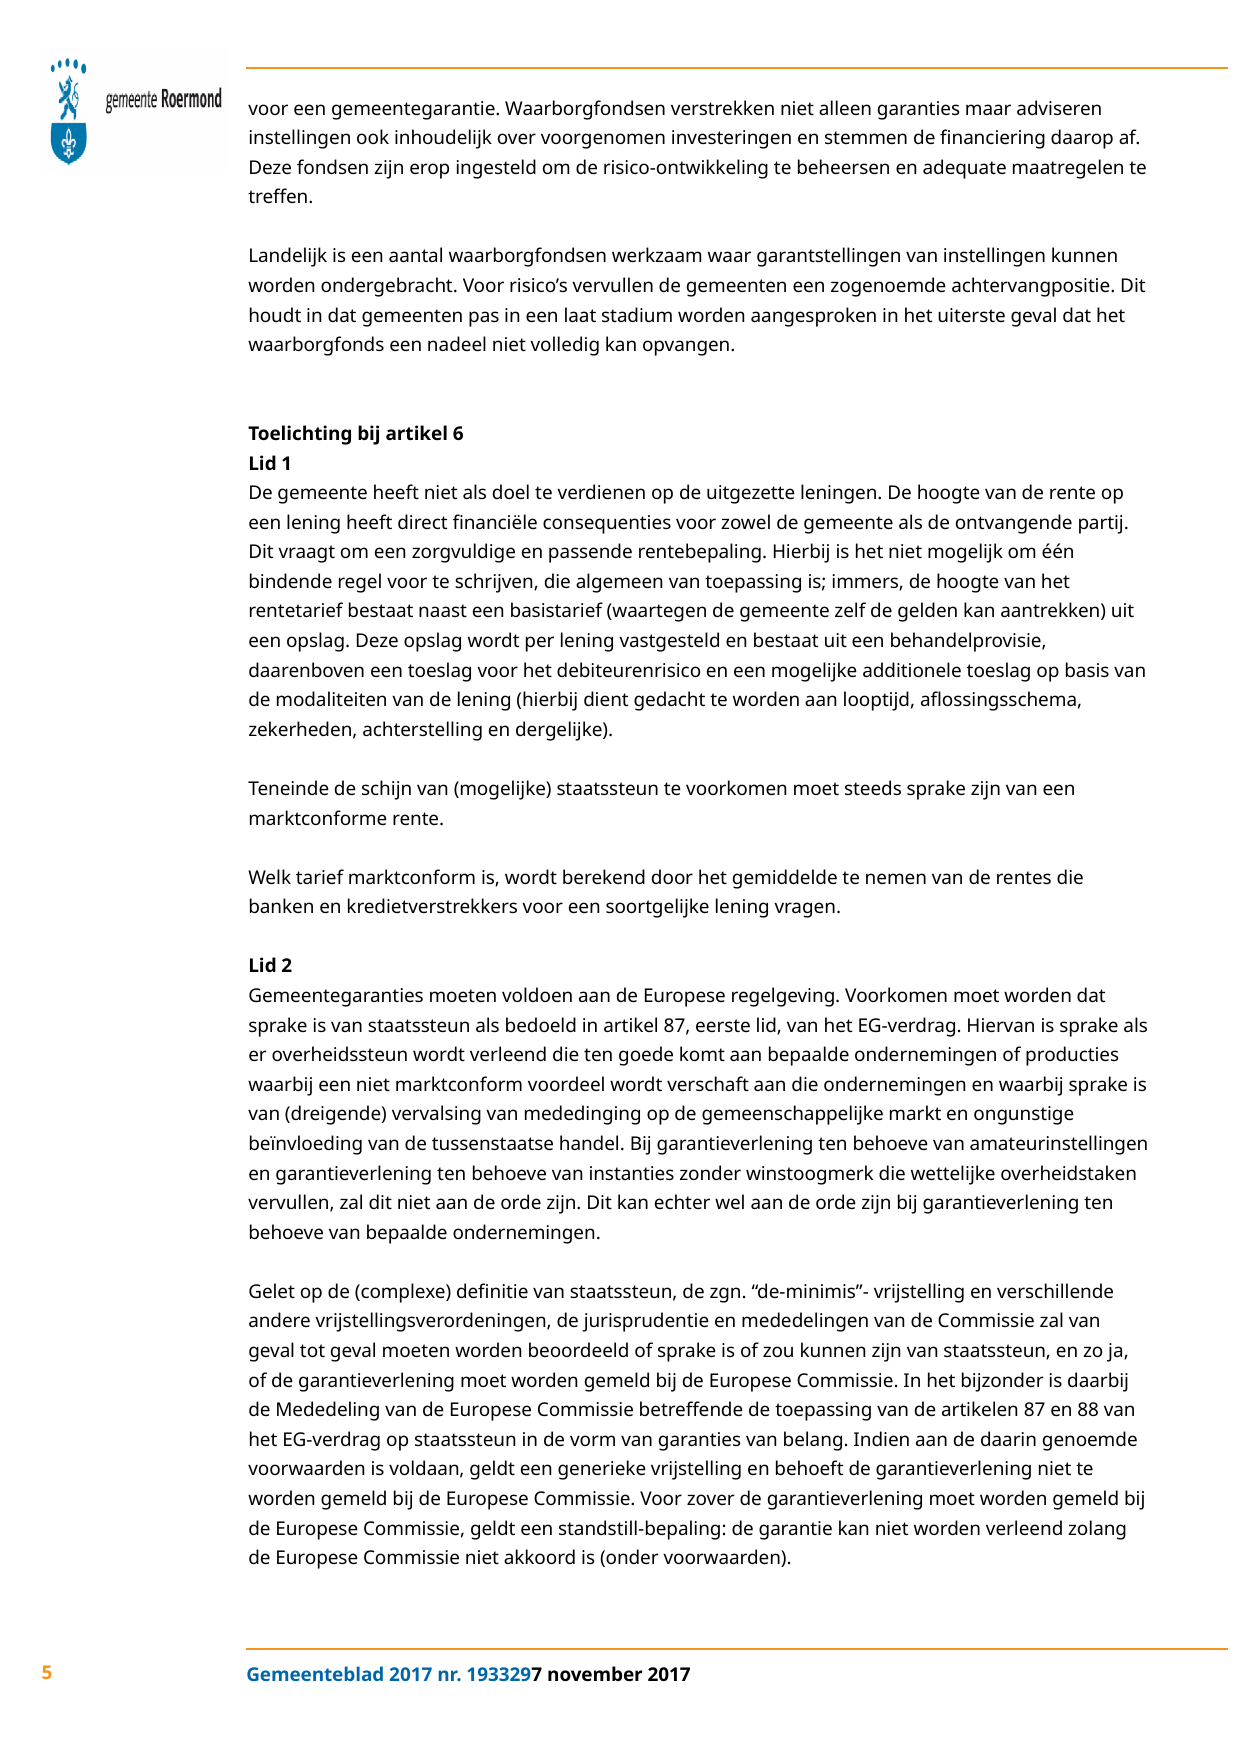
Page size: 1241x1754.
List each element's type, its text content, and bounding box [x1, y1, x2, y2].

text Landelijk is een aantal waarborgfondsen werkzaam waar garantstellingen van instellingen kunnen worden ondergebracht. Voor risico’s vervullen de gemeenten een zogenoemde achtervangpositie. Dit houdt in dat gemeenten pas in een laat stadium worden aangesproken in het uiterste geval dat het waarborgfonds een nadeel niet volledig kan opvangen. [248, 243, 1152, 357]
text Lid 1 [248, 450, 1152, 476]
text Toelichting bij artikel 6 [248, 420, 1152, 446]
text voor een gemeentegarantie. Waarborgfondsen verstrekken niet alleen garanties maar adviseren instellingen ook inhoudelijk over voorgenomen investeringen en stemmen de financiering daarop af. Deze fondsen zijn erop ingesteld om de risico-ontwikkeling te beheersen en adequate maatregelen te treffen. [248, 95, 1152, 209]
text Gelet op de (complexe) definitie van staatssteun, de zgn. “de-minimis”- vrijstelling en verschillende andere vrijstellingsverordeningen, de jurisprudentie en mededelingen van de Commissie zal van geval tot geval moeten worden beoordeeld of sprake is of zou kunnen zijn van staatssteun, en zo ja, of de garantieverlening moet worden gemeld bij de Europese Commissie. In het bijzonder is daarbij de Mededeling van de Europese Commissie betreffende de toepassing van de artikelen 87 en 88 van het EG-verdrag op staatssteun in de vorm van garanties van belang. Indien aan de daarin genoemde voorwaarden is voldaan, geldt een generieke vrijstelling en behoeft de garantieverlening niet te worden gemeld bij de Europese Commissie. Voor zover de garantieverlening moet worden gemeld bij de Europese Commissie, geldt een standstill-bepaling: de garantie kan niet worden verleend zolang de Europese Commissie niet akkoord is (onder voorwaarden). [248, 1278, 1152, 1570]
text Teneinde de schijn van (mogelijke) staatssteun te voorkomen moet steeds sprake zijn van een marktconforme rente. [248, 775, 1152, 831]
text De gemeente heeft niet als doel te verdienen op de uitgezette leningen. De hoogte van de rente op een lening heeft direct financiële consequenties voor zowel de gemeente als de ontvangende partij. Dit vraagt om een zorgvuldige en passende rentebepaling. Hierbij is het niet mogelijk om één bindende regel voor te schrijven, die algemeen van toepassing is; immers, de hoogte van het rentetarief bestaat naast een basistarief (waartegen de gemeente zelf de gelden kan aantrekken) uit een opslag. Deze opslag wordt per lening vastgesteld en bestaat uit een behandelprovisie, daarenboven een toeslag voor het debiteurenrisico en een mogelijke additionele toeslag op basis van de modaliteiten van de lening (hierbij dient gedacht te worden aan looptijd, aflossingsschema, zekerheden, achterstelling en dergelijke). [248, 479, 1152, 742]
text Gemeentegaranties moeten voldoen aan de Europese regelgeving. Voorkomen moet worden dat sprake is van staatssteun als bedoeld in artikel 87, eerste lid, van het EG-verdrag. Hiervan is sprake als er overheidssteun wordt verleend die ten goede komt aan bepaalde ondernemingen of producties waarbij een niet marktconform voordeel wordt verschaft aan die ondernemingen en waarbij sprake is van (dreigende) vervalsing van mededinging op de gemeenschappelijke markt en ongunstige beïnvloeding van de tussenstaatse handel. Bij garantieverlening ten behoeve van amateurinstellingen en garantieverlening ten behoeve van instanties zonder winstoogmerk die wettelijke overheidstaken vervullen, zal dit niet aan de orde zijn. Dit kan echter wel aan de orde zijn bij garantieverlening ten behoeve van bepaalde ondernemingen. [248, 982, 1152, 1245]
picture [41, 47, 231, 172]
text Lid 2 [248, 953, 1152, 978]
text Welk tarief marktconform is, wordt berekend door het gemiddelde te nemen van de rentes die banken en kredietverstrekkers voor een soortgelijke lening vragen. [248, 864, 1152, 919]
